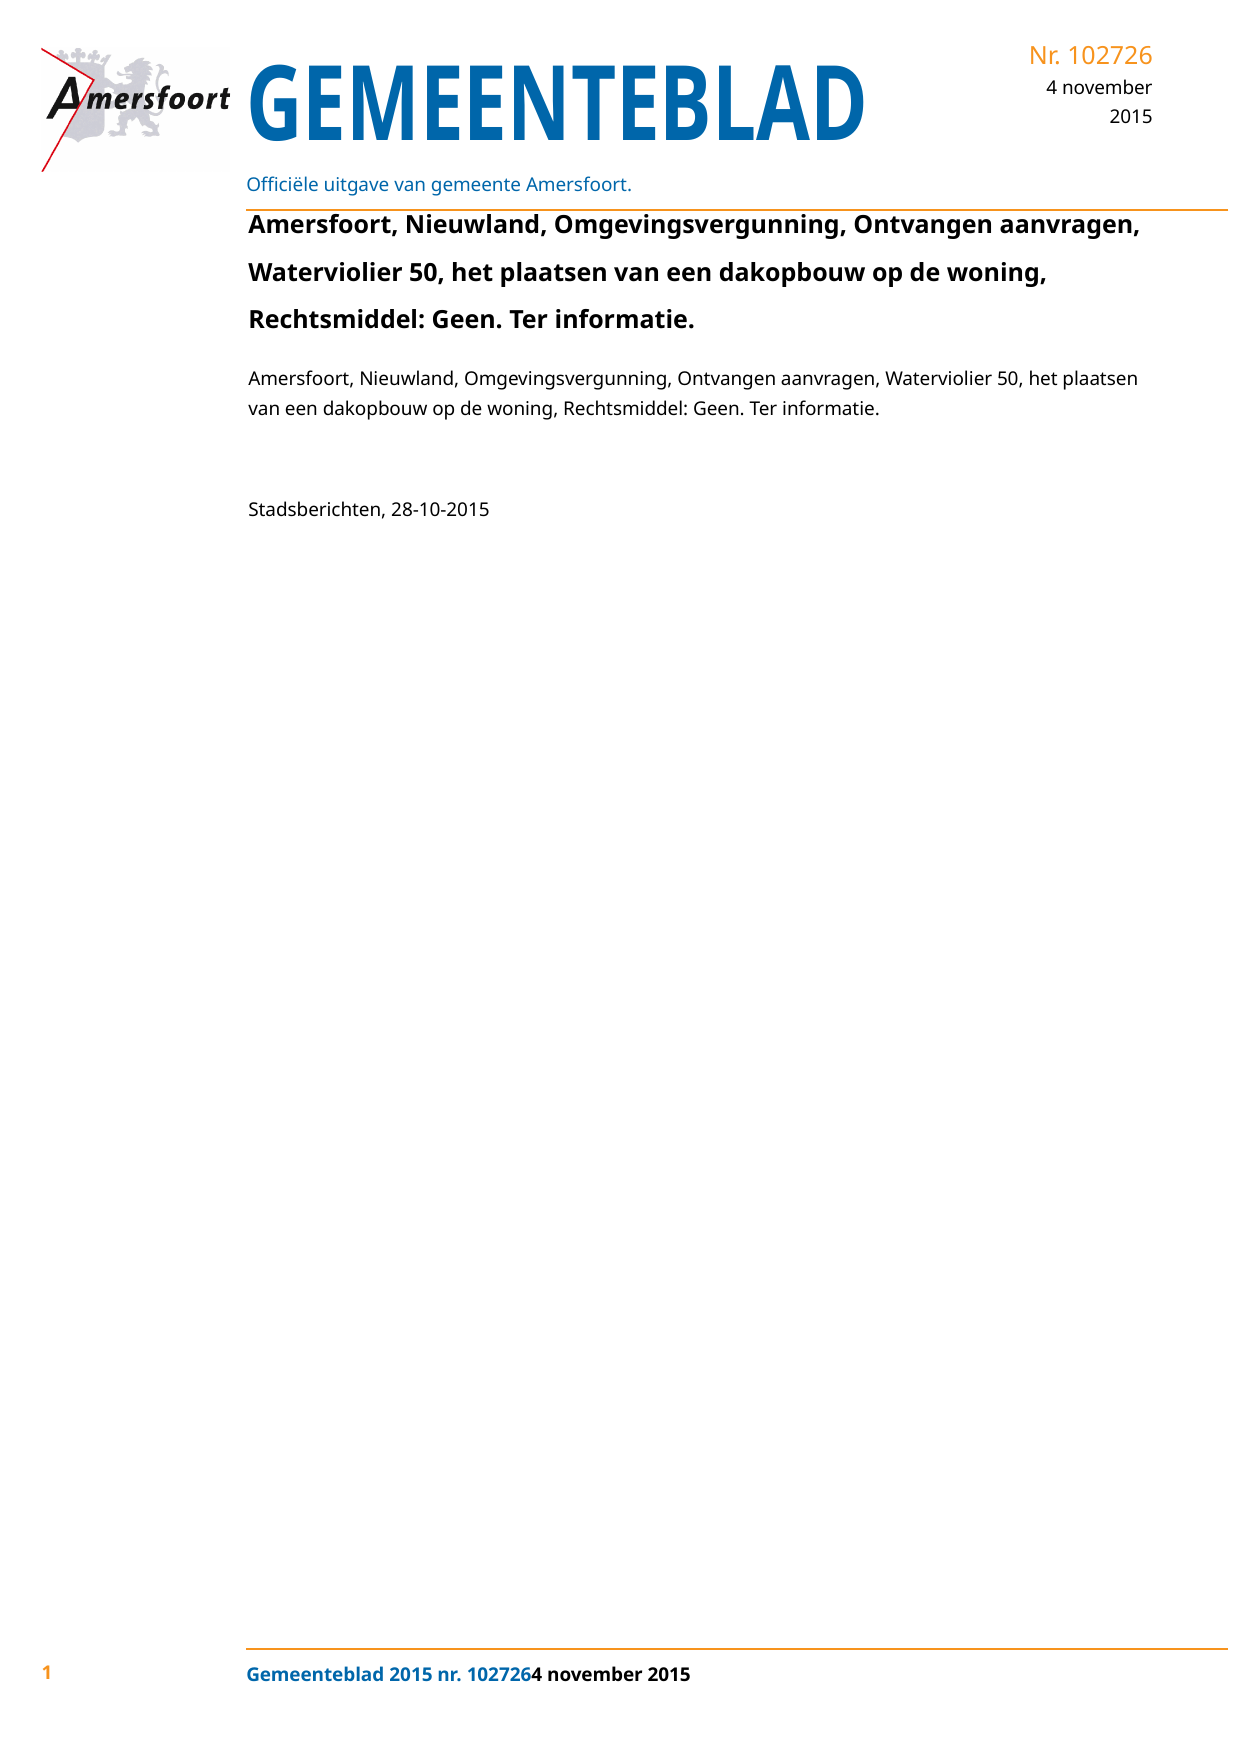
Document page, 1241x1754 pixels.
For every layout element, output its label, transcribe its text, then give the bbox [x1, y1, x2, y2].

picture [41, 47, 231, 172]
text Amersfoort, Nieuwland, Omgevingsvergunning, Ontvangen aanvragen, Waterviolier 50, het plaatsen van een dakopbouw op de woning, Rechtsmiddel: Geen. Ter informatie. [248, 211, 1152, 336]
text Amersfoort, Nieuwland, Omgevingsvergunning, Ontvangen aanvragen, Waterviolier 50, het plaatsen van een dakopbouw op de woning, Rechtsmiddel: Geen. Ter informatie. [248, 366, 1152, 421]
text Stadsberichten, 28-10-2015 [248, 496, 1152, 522]
